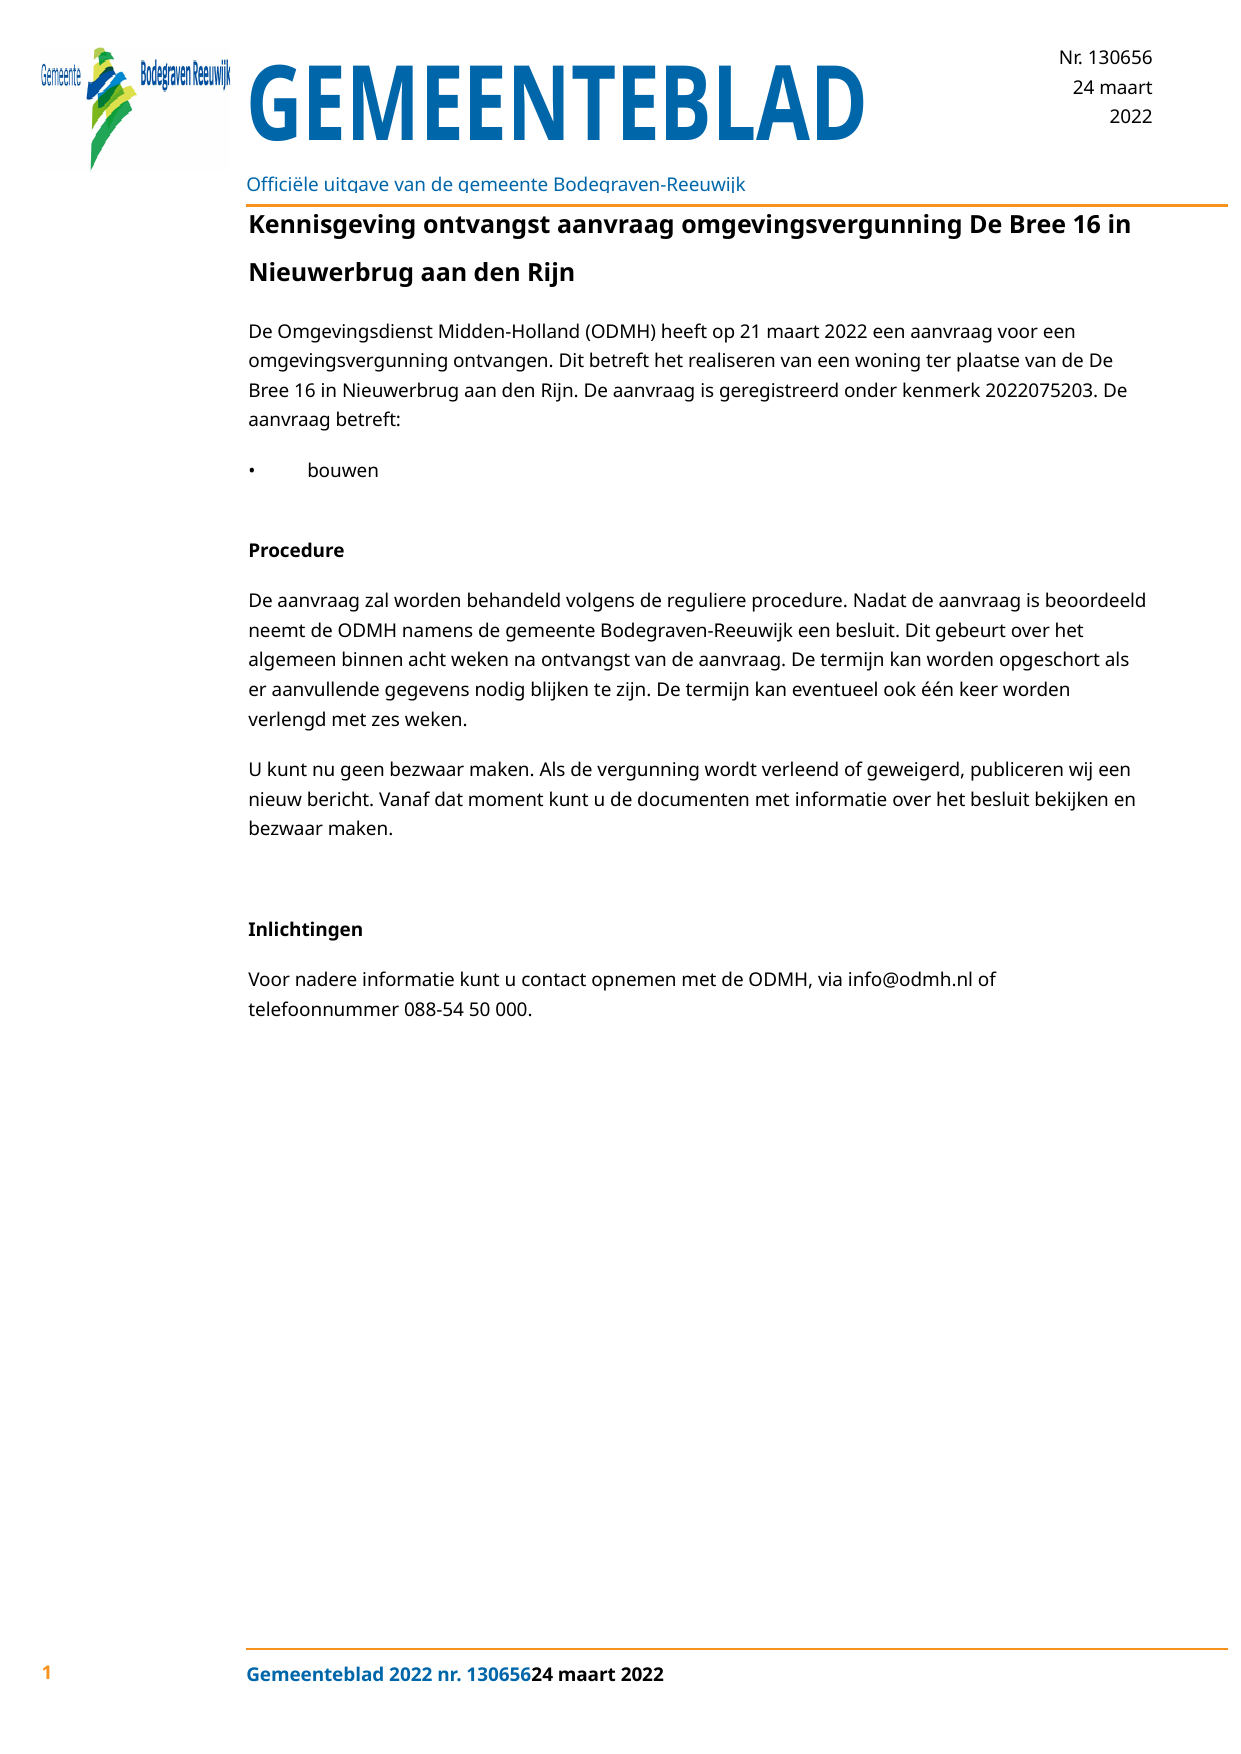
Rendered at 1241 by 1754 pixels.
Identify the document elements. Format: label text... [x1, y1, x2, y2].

text U kunt nu geen bezwaar maken. Als de vergunning wordt verleend of geweigerd, publiceren wij een nieuw bericht. Vanaf dat moment kunt u de documenten met informatie over het besluit bekijken en bezwaar maken. [248, 756, 1152, 841]
picture [41, 47, 231, 172]
list bouwen [248, 457, 1152, 483]
text Kennisgeving ontvangst aanvraag omgevingsvergunning De Bree 16 in Nieuwerbrug aan den Rijn [248, 207, 1152, 288]
text Inlichtingen [248, 916, 1152, 942]
text Voor nadere informatie kunt u contact opnemen met de ODMH, via info@odmh.nl of telefoonnummer 088-54 50 000. [248, 967, 1152, 1022]
text Procedure [248, 537, 1152, 563]
text De Omgevingsdienst Midden-Holland (ODMH) heeft op 21 maart 2022 een aanvraag voor een omgevingsvergunning ontvangen. Dit betreft het realiseren van een woning ter plaatse van de De Bree 16 in Nieuwerbrug aan den Rijn. De aanvraag is geregistreerd onder kenmerk 2022075203. De aanvraag betreft: [248, 318, 1152, 432]
text De aanvraag zal worden behandeld volgens de reguliere procedure. Nadat de aanvraag is beoordeeld neemt de ODMH namens de gemeente Bodegraven-Reeuwijk een besluit. Dit gebeurt over het algemeen binnen acht weken na ontvangst van de aanvraag. De termijn kan worden opgeschort als er aanvullende gegevens nodig blijken te zijn. De termijn kan eventueel ook één keer worden verlengd met zes weken. [248, 587, 1152, 732]
